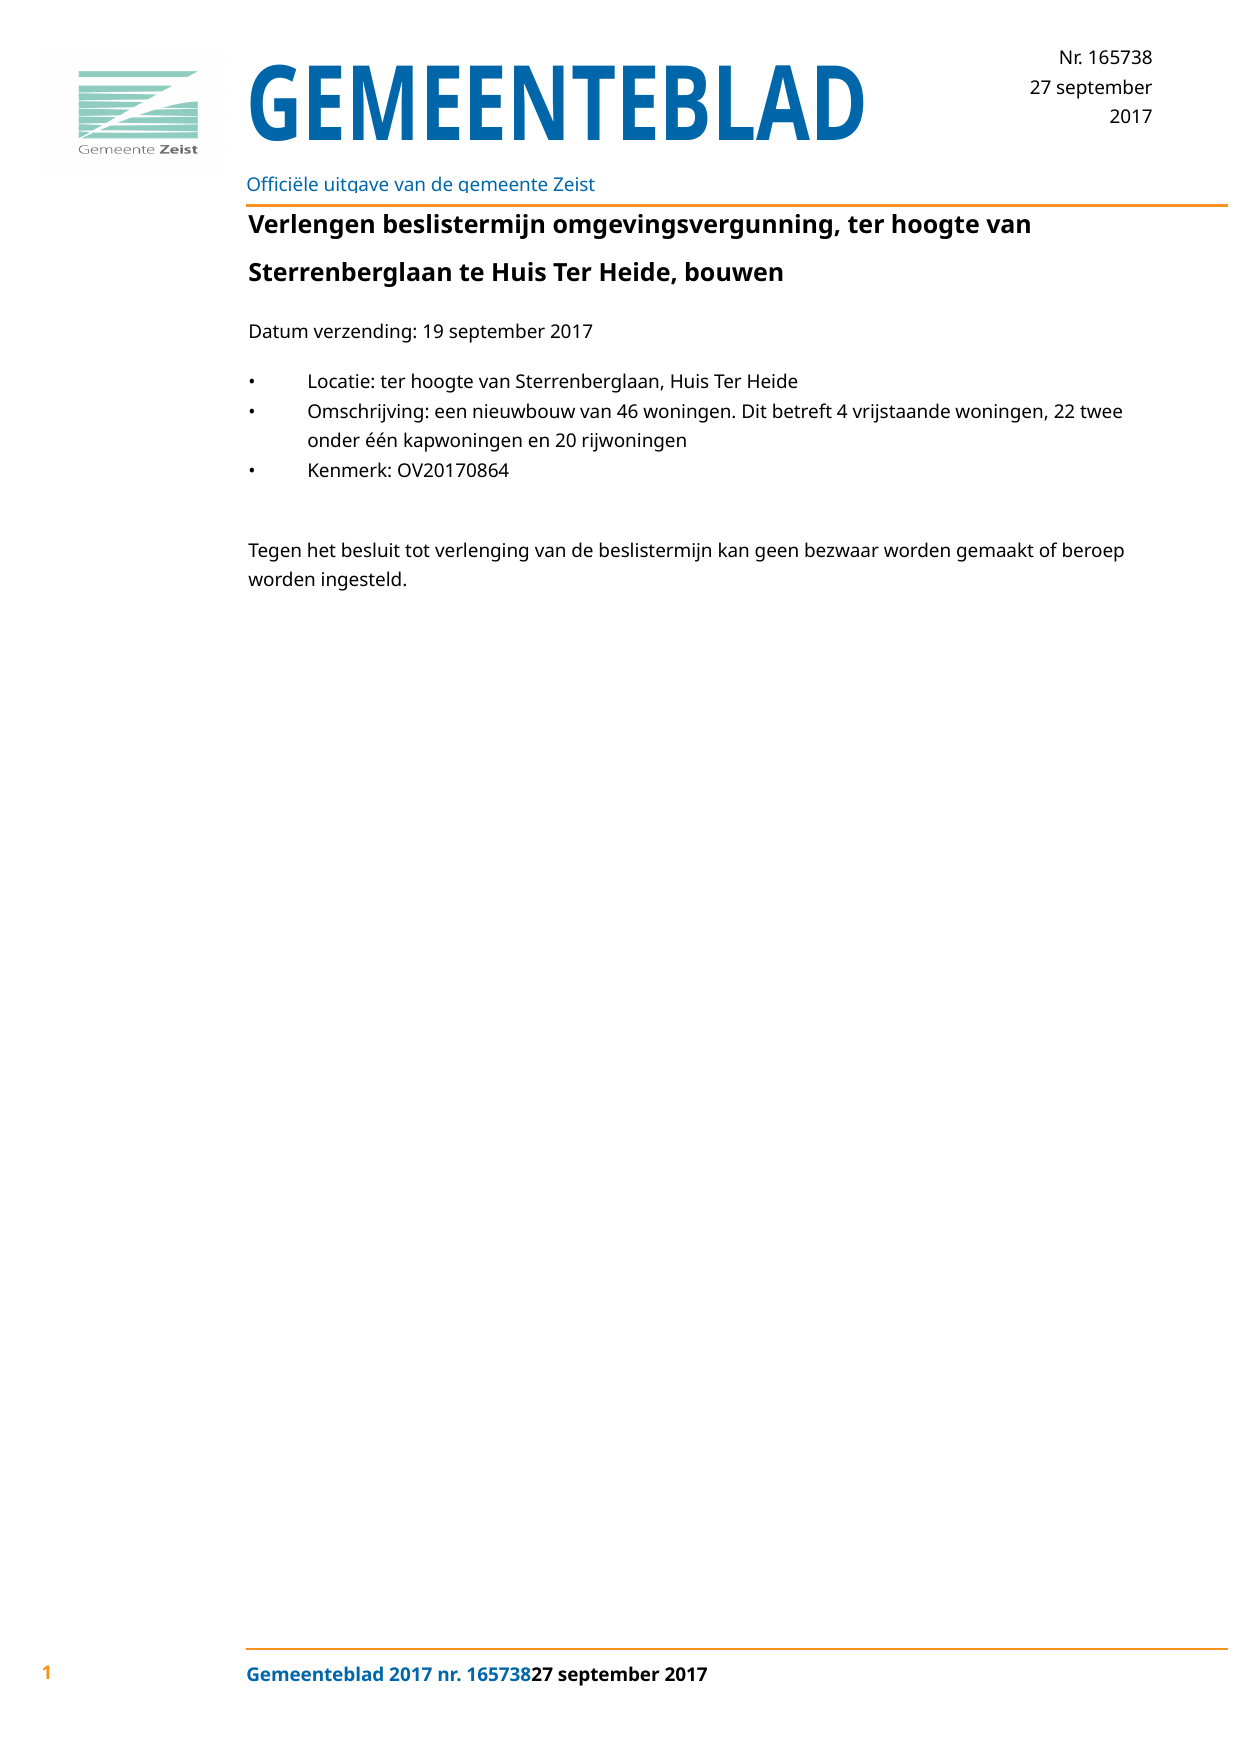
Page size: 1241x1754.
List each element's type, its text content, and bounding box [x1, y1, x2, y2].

text Tegen het besluit tot verlenging van de beslistermijn kan geen bezwaar worden gemaakt of beroep worden ingesteld. [248, 537, 1152, 592]
list Kenmerk: OV20170864 [248, 457, 1152, 483]
text Datum verzending: 19 september 2017 [248, 318, 1152, 344]
list Locatie: ter hoogte van Sterrenberglaan, Huis Ter Heide [248, 368, 1152, 394]
picture [41, 47, 231, 172]
text Verlengen beslistermijn omgevingsvergunning, ter hoogte van Sterrenberglaan te Huis Ter Heide, bouwen [248, 207, 1152, 288]
list Omschrijving: een nieuwbouw van 46 woningen. Dit betreft 4 vrijstaande woningen, 22 twee onder één kapwoningen en 20 rijwoningen [248, 398, 1152, 453]
